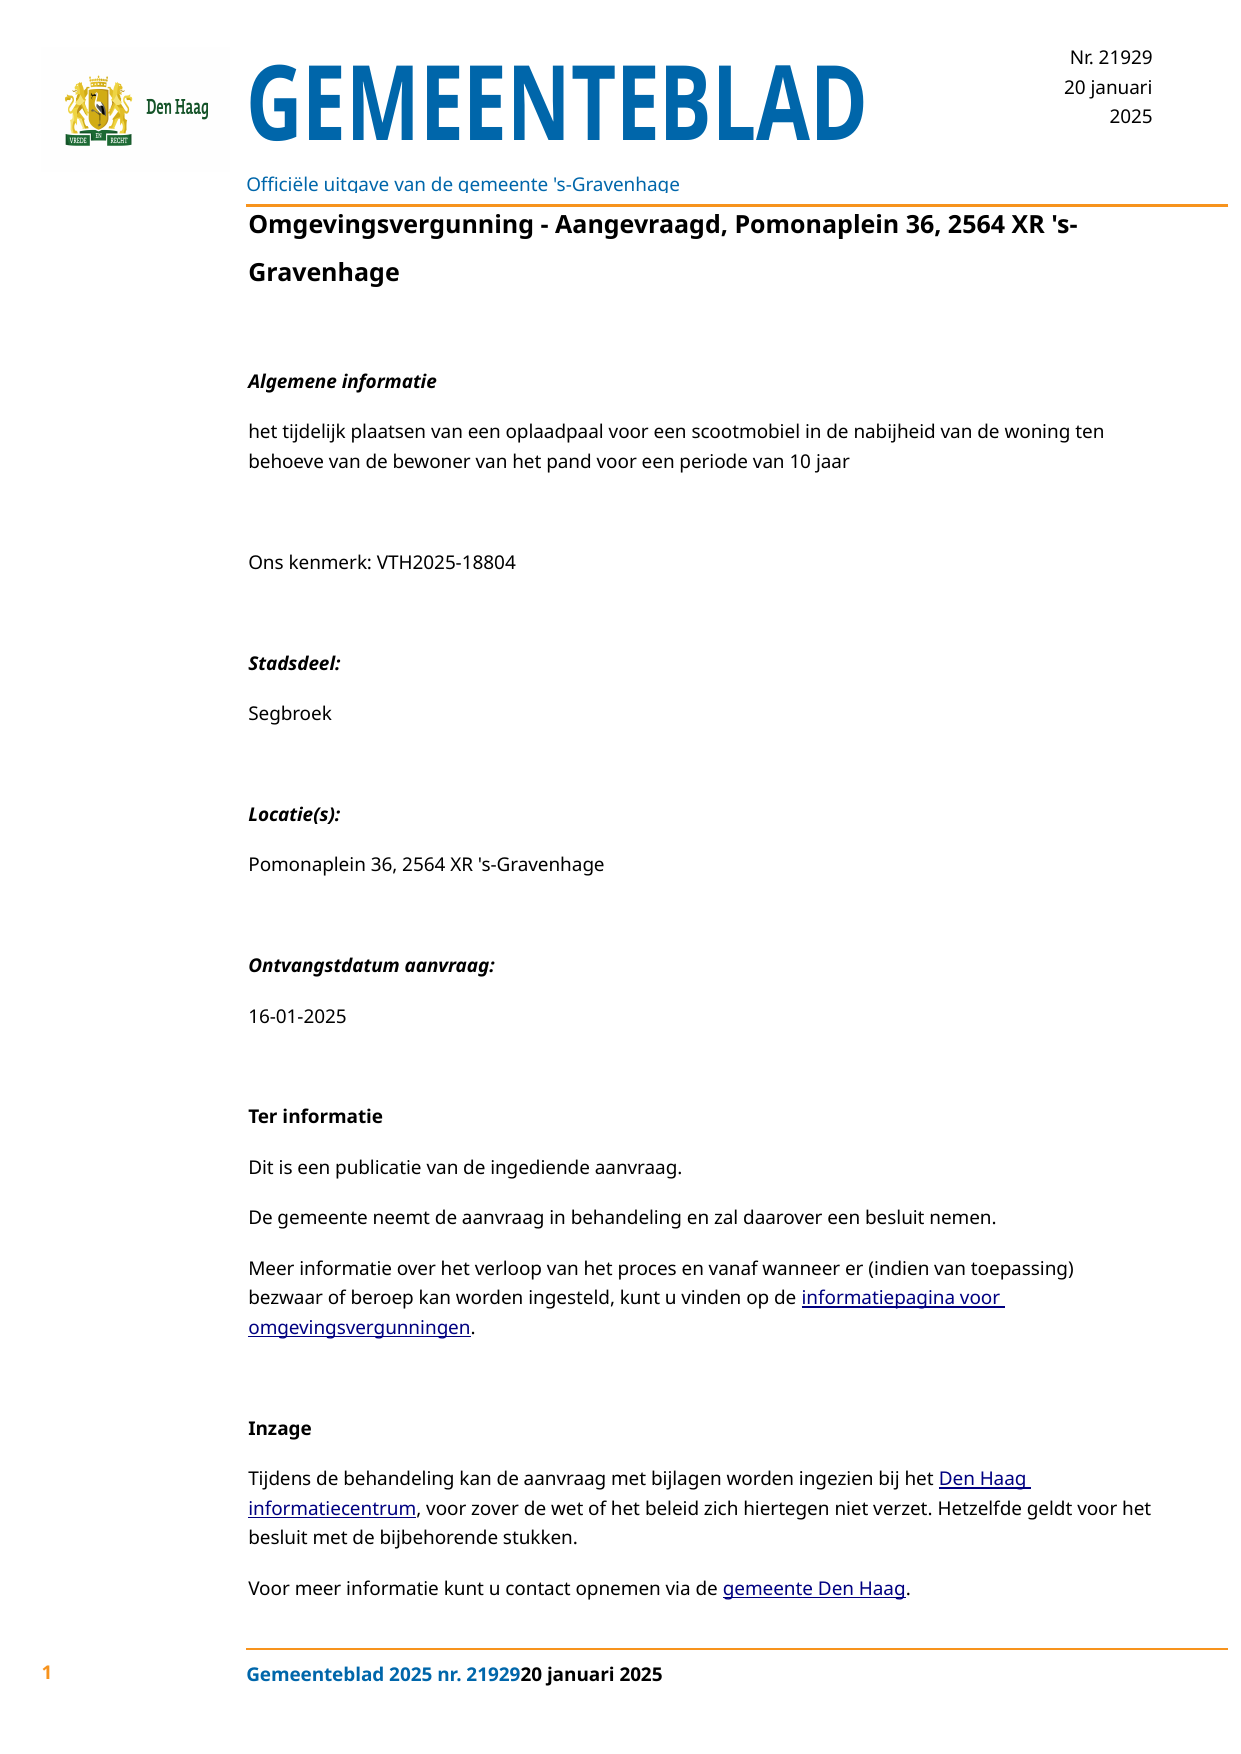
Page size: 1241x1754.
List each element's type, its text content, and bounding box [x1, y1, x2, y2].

text De gemeente neemt de aanvraag in behandeling en zal daarover een besluit nemen. [248, 1204, 1152, 1230]
text Ter informatie [248, 1104, 1152, 1129]
text 16-01-2025 [248, 1003, 1152, 1029]
text Omgevingsvergunning - Aangevraagd, Pomonaplein 36, 2564 XR 's-Gravenhage [248, 207, 1152, 288]
text Meer informatie over het verloop van het proces en vanaf wanneer er (indien van toepassing) bezwaar of beroep kan worden ingesteld, kunt u vinden op de informatiepagina voor omgevingsvergunningen. [248, 1255, 1152, 1340]
text Stadsdeel: [248, 650, 1152, 676]
text Algemene informatie [248, 368, 1152, 394]
text het tijdelijk plaatsen van een oplaadpaal voor een scootmobiel in de nabijheid van de woning ten behoeve van de bewoner van het pand voor een periode van 10 jaar [248, 419, 1152, 474]
text Voor meer informatie kunt u contact opnemen via de gemeente Den Haag. [248, 1575, 1152, 1601]
text Pomonaplein 36, 2564 XR 's-Gravenhage [248, 852, 1152, 877]
text Dit is een publicatie van de ingediende aanvraag. [248, 1154, 1152, 1180]
picture [41, 47, 231, 172]
text Inzage [248, 1415, 1152, 1441]
text Ons kenmerk: VTH2025-18804 [248, 549, 1152, 575]
text Locatie(s): [248, 801, 1152, 827]
text Segbroek [248, 700, 1152, 726]
text Ontvangstdatum aanvraag: [248, 952, 1152, 978]
text Tijdens de behandeling kan de aanvraag met bijlagen worden ingezien bij het Den Haag informatiecentrum, voor zover de wet of het beleid zich hiertegen niet verzet. Hetzelfde geldt voor het besluit met de bijbehorende stukken. [248, 1465, 1152, 1550]
